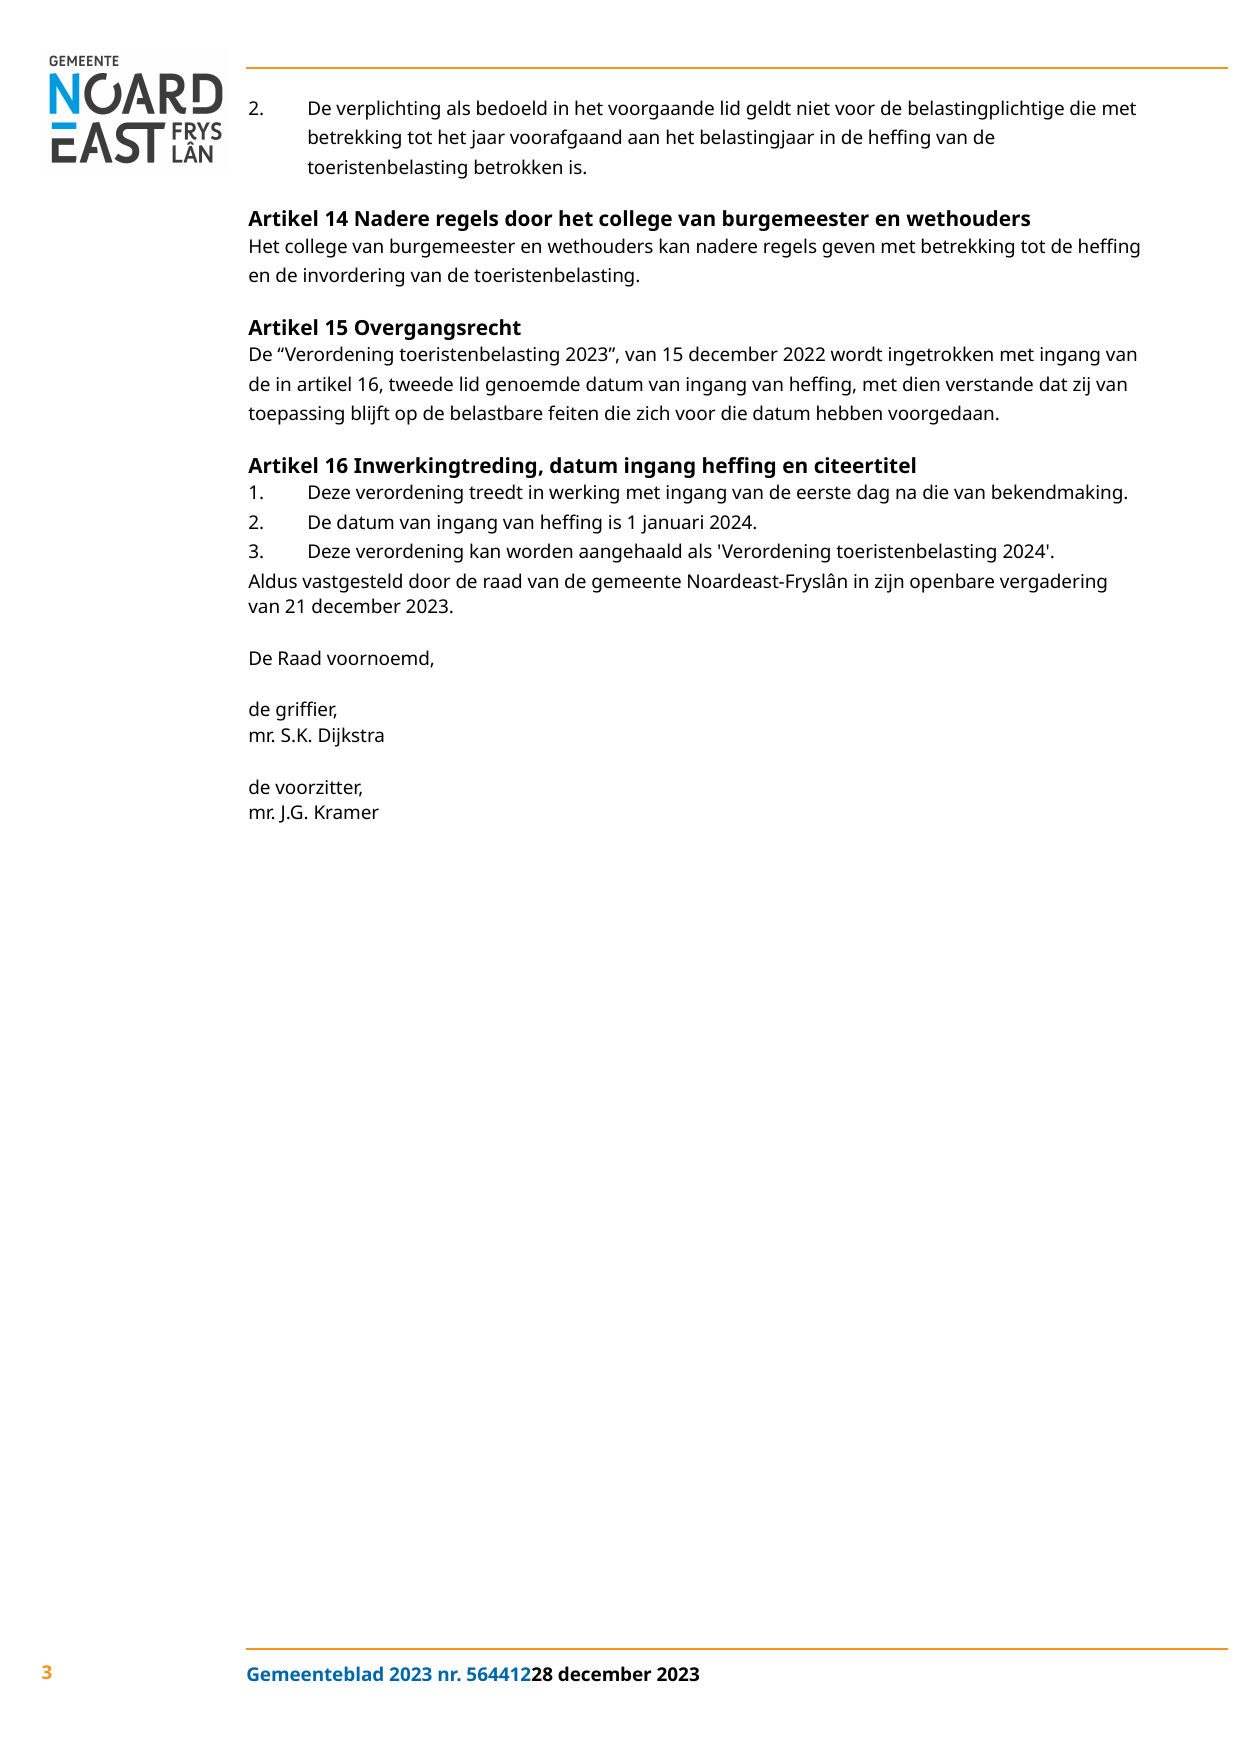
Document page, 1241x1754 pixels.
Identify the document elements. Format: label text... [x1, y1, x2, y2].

text Artikel 14 Nadere regels door het college van burgemeester en wethouders [248, 204, 1152, 233]
list De verplichting als bedoeld in het voorgaande lid geldt niet voor de belastingplichtige die met betrekking tot het jaar voorafgaand aan het belastingjaar in de heffing van de toeristenbelasting betrokken is. [248, 95, 1152, 180]
list Deze verordening kan worden aangehaald als 'Verordening toeristenbelasting 2024'. [248, 538, 1152, 564]
text mr. J.G. Kramer [248, 799, 1152, 825]
text De “Verordening toeristenbelasting 2023”, van 15 december 2022 wordt ingetrokken met ingang van de in artikel 16, tweede lid genoemde datum van ingang van heffing, met dien verstande dat zij van toepassing blijft op de belastbare feiten die zich voor die datum hebben voorgedaan. [248, 341, 1152, 426]
picture [41, 47, 231, 172]
text van 21 december 2023. [248, 594, 1152, 619]
text mr. S.K. Dijkstra [248, 722, 1152, 748]
text Artikel 15 Overgangsrecht [248, 313, 1152, 341]
text de griffier, [248, 697, 1152, 722]
text Artikel 16 Inwerkingtreding, datum ingang heffing en citeertitel [248, 451, 1152, 479]
list Deze verordening treedt in werking met ingang van de eerste dag na die van bekendmaking. [248, 479, 1152, 505]
text Het college van burgemeester en wethouders kan nadere regels geven met betrekking tot de heffing en de invordering van de toeristenbelasting. [248, 233, 1152, 288]
list De datum van ingang van heffing is 1 januari 2024. [248, 509, 1152, 534]
text Aldus vastgesteld door de raad van de gemeente Noardeast-Fryslân in zijn openbare vergadering [248, 568, 1152, 594]
text De Raad voornoemd, [248, 645, 1152, 671]
text de voorzitter, [248, 774, 1152, 799]
